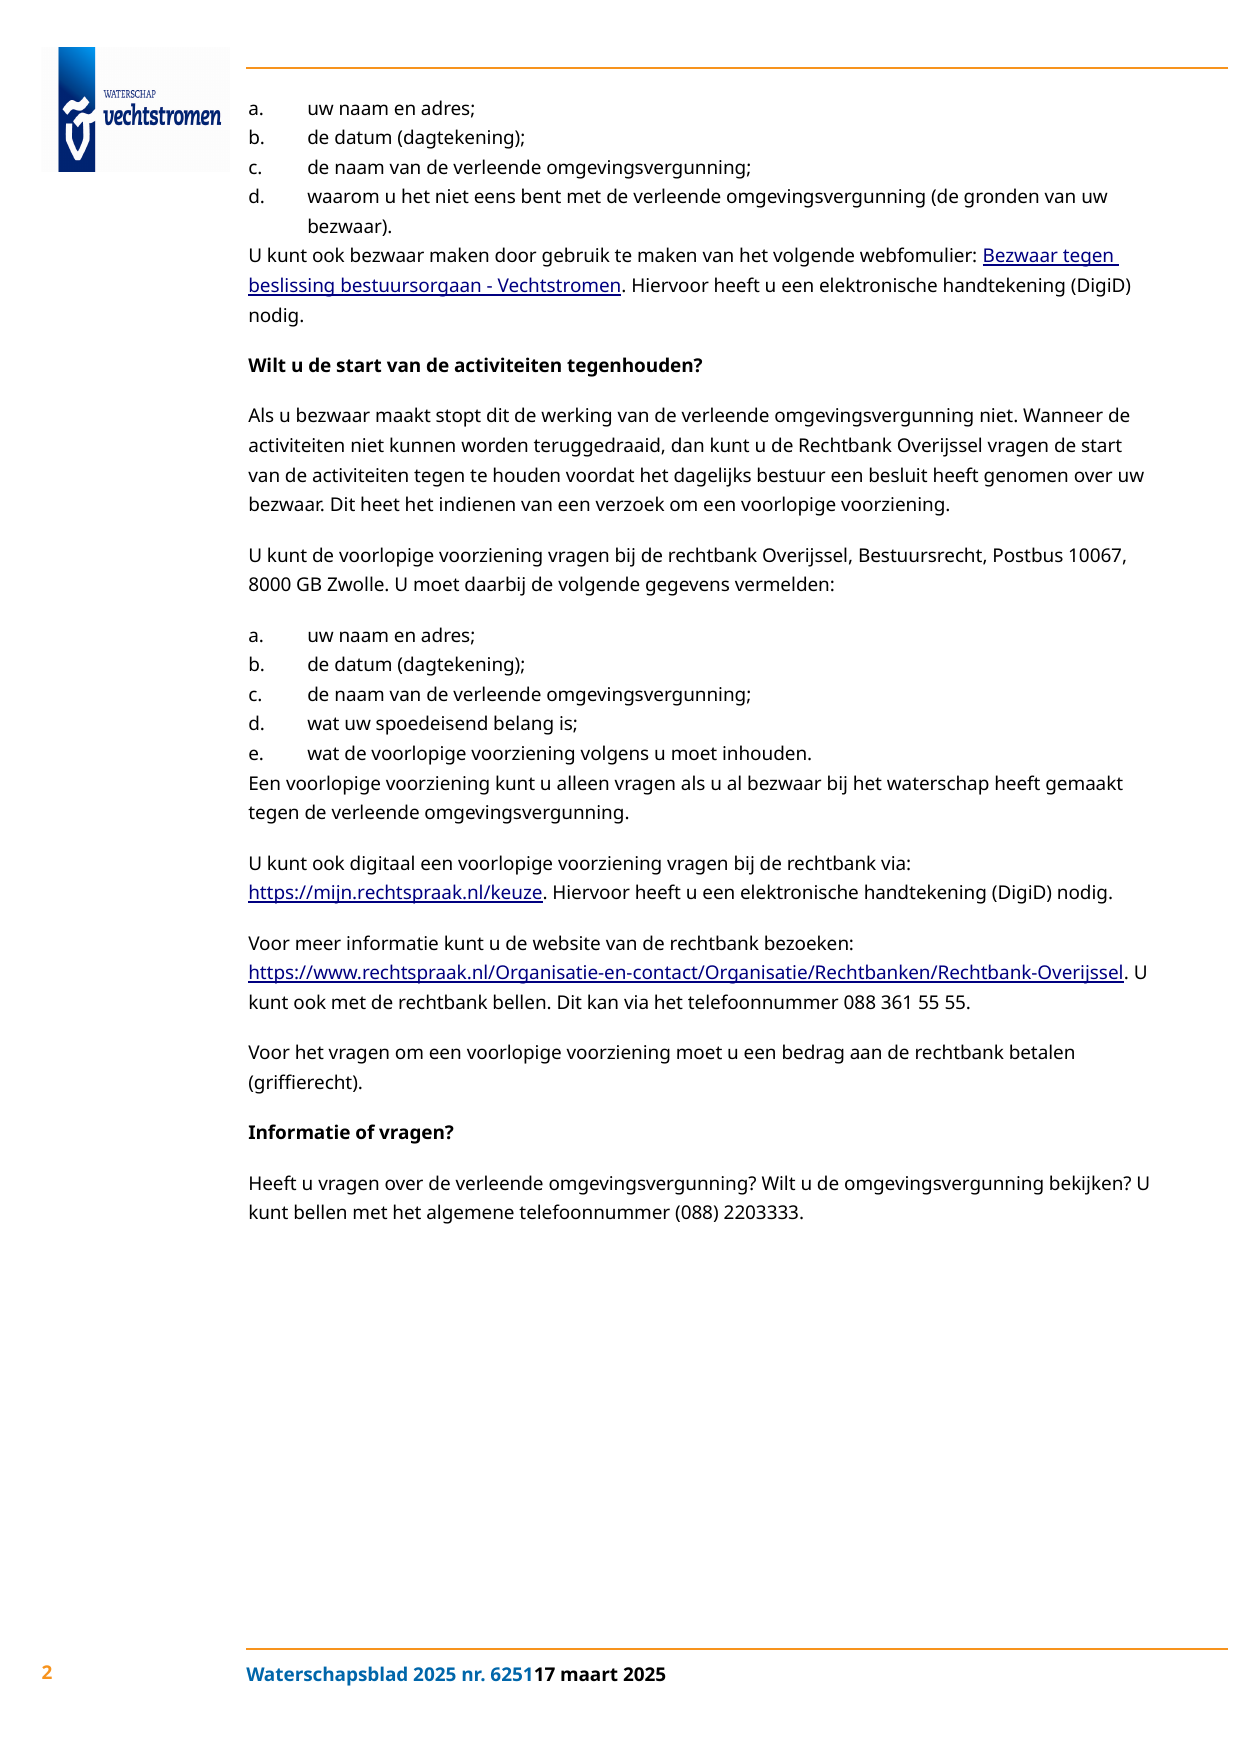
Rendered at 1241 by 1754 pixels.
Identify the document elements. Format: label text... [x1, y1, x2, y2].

list uw naam en adres; [248, 622, 1152, 648]
text Een voorlopige voorziening kunt u alleen vragen als u al bezwaar bij het waterschap heeft gemaakt tegen de verleende omgevingsvergunning. [248, 770, 1152, 825]
text U kunt ook digitaal een voorlopige voorziening vragen bij de rechtbank via: https://mijn.rechtspraak.nl/keuze. Hiervoor heeft u een elektronische handtekening (DigiD) nodig. [248, 850, 1152, 905]
list waarom u het niet eens bent met de verleende omgevingsvergunning (de gronden van uw bezwaar). [248, 183, 1152, 239]
list de naam van de verleende omgevingsvergunning; [248, 681, 1152, 707]
text Wilt u de start van de activiteiten tegenhouden? [248, 352, 1152, 378]
text U kunt de voorlopige voorziening vragen bij de rechtbank Overijssel, Bestuursrecht, Postbus 10067, 8000 GB Zwolle. U moet daarbij de volgende gegevens vermelden: [248, 542, 1152, 597]
text Informatie of vragen? [248, 1119, 1152, 1145]
text U kunt ook bezwaar maken door gebruik te maken van het volgende webfomulier: Bezwaar tegen beslissing bestuursorgaan - Vechtstromen. Hiervoor heeft u een elektronische handtekening (DigiD) nodig. [248, 243, 1152, 328]
list de datum (dagtekening); [248, 124, 1152, 150]
text Heeft u vragen over de verleende omgevingsvergunning? Wilt u de omgevingsvergunning bekijken? U kunt bellen met het algemene telefoonnummer (088) 2203333. [248, 1170, 1152, 1225]
text Voor meer informatie kunt u de website van de rechtbank bezoeken: https://www.rechtspraak.nl/Organisatie-en-contact/Organisatie/Rechtbanken/Rechtbank-Overijssel. U kunt ook met de rechtbank bellen. Dit kan via het telefoonnummer 088 361 55 55. [248, 930, 1152, 1015]
list de naam van de verleende omgevingsvergunning; [248, 154, 1152, 180]
picture [41, 47, 231, 172]
text Voor het vragen om een voorlopige voorziening moet u een bedrag aan de rechtbank betalen (griffierecht). [248, 1039, 1152, 1095]
text Als u bezwaar maakt stopt dit de werking van de verleende omgevingsvergunning niet. Wanneer de activiteiten niet kunnen worden teruggedraaid, dan kunt u de Rechtbank Overijssel vragen de start van de activiteiten tegen te houden voordat het dagelijks bestuur een besluit heeft genomen over uw bezwaar. Dit heet het indienen van een verzoek om een voorlopige voorziening. [248, 403, 1152, 517]
list wat de voorlopige voorziening volgens u moet inhouden. [248, 740, 1152, 766]
list de datum (dagtekening); [248, 651, 1152, 677]
list wat uw spoedeisend belang is; [248, 711, 1152, 736]
list uw naam en adres; [248, 95, 1152, 121]
